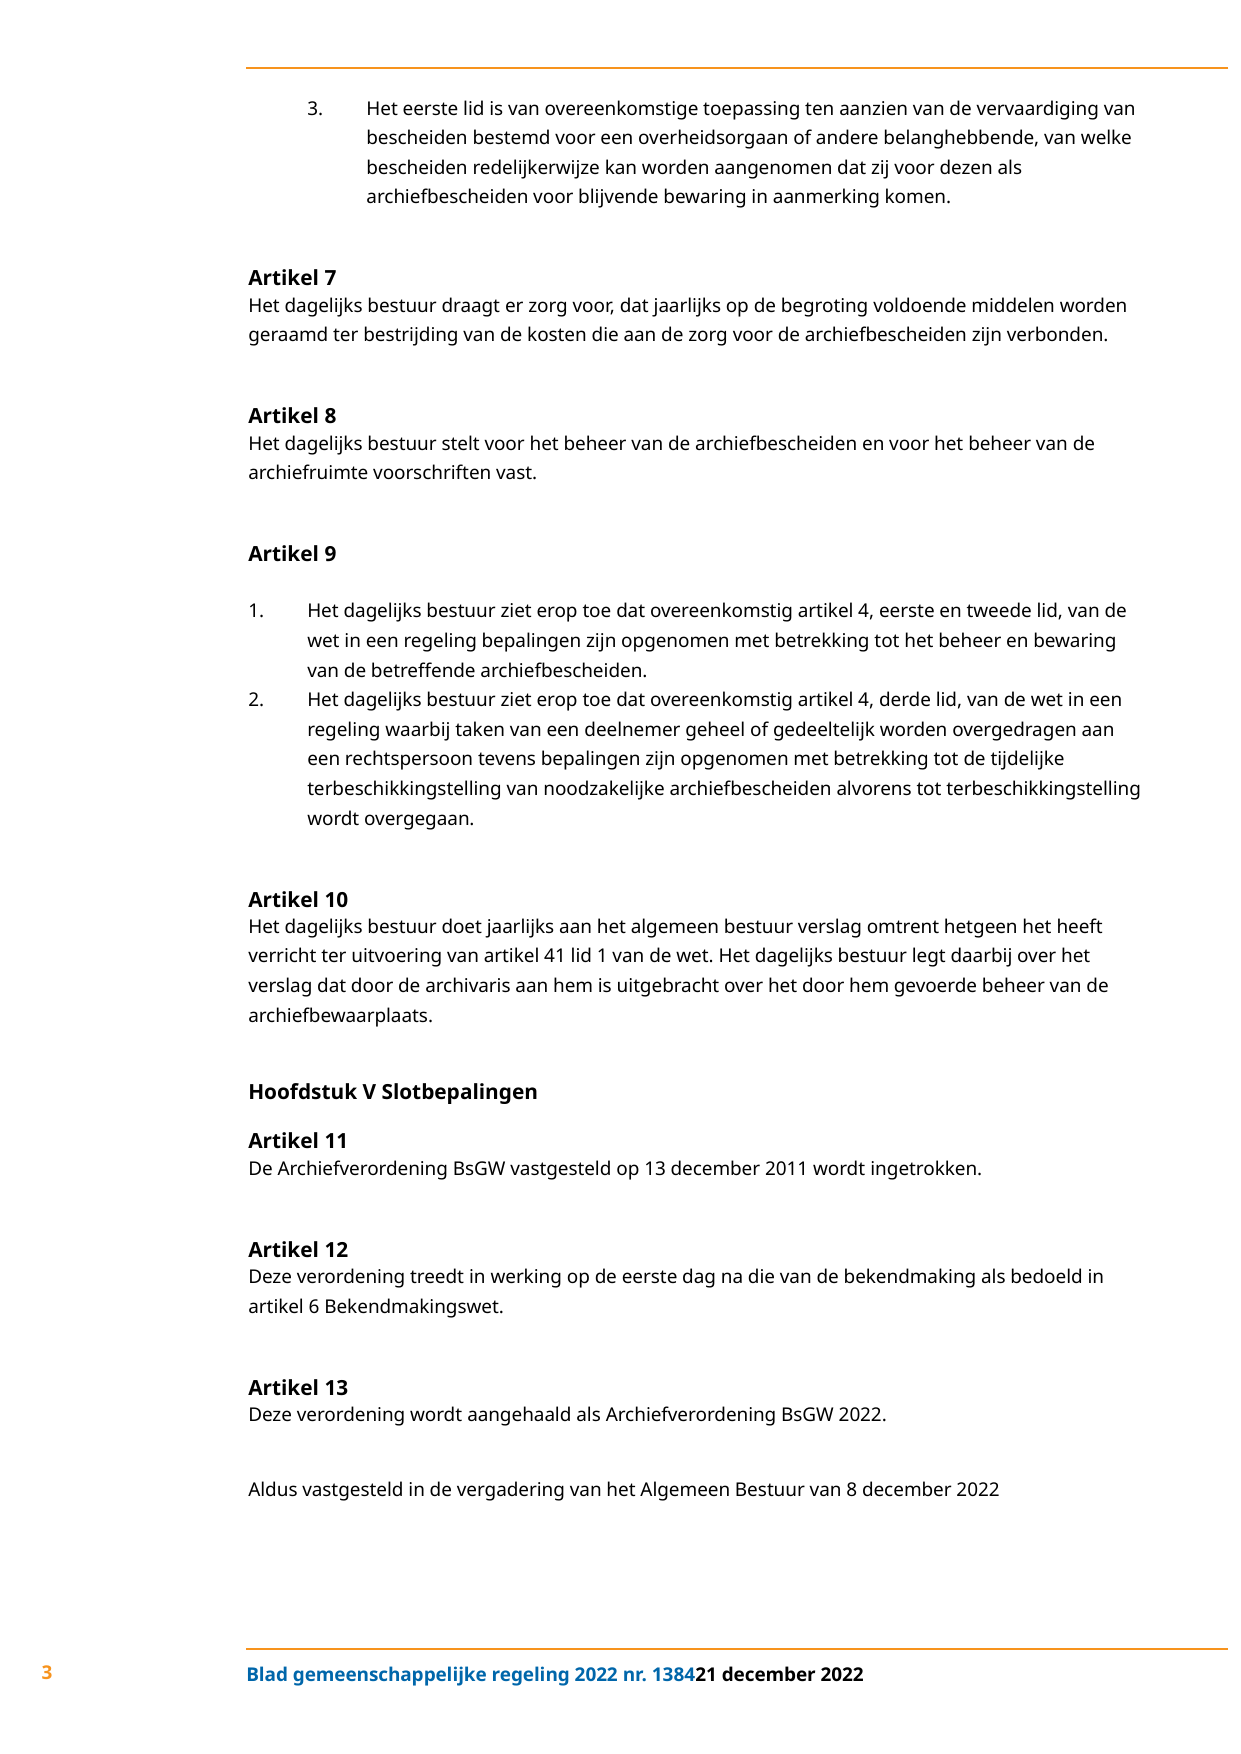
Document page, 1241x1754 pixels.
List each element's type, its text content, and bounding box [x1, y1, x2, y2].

list Het dagelijks bestuur ziet erop toe dat overeenkomstig artikel 4, eerste en tweede lid, van de wet in een regeling bepalingen zijn opgenomen met betrekking tot het beheer en bewaring van de betreffende archiefbescheiden. [248, 598, 1152, 682]
list Het dagelijks bestuur ziet erop toe dat overeenkomstig artikel 4, derde lid, van de wet in een regeling waarbij taken van een deelnemer geheel of gedeeltelijk worden overgedragen aan een rechtspersoon tevens bepalingen zijn opgenomen met betrekking tot de tijdelijke terbeschikkingstelling van noodzakelijke archiefbescheiden alvorens tot terbeschikkingstelling wordt overgegaan. [248, 686, 1152, 830]
text Het dagelijks bestuur doet jaarlijks aan het algemeen bestuur verslag omtrent hetgeen het heeft verricht ter uitvoering van artikel 41 lid 1 van de wet. Het dagelijks bestuur legt daarbij over het verslag dat door de archivaris aan hem is uitgebracht over het door hem gevoerde beheer van de archiefbewaarplaats. [248, 913, 1152, 1028]
text Artikel 10 [248, 885, 1152, 913]
text Artikel 11 [248, 1126, 1152, 1155]
text Het dagelijks bestuur stelt voor het beheer van de archiefbescheiden en voor het beheer van de archiefruimte voorschriften vast. [248, 430, 1152, 485]
text Artikel 9 [248, 539, 1152, 568]
text Artikel 8 [248, 402, 1152, 430]
text De Archiefverordening BsGW vastgesteld op 13 december 2011 wordt ingetrokken. [248, 1155, 1152, 1181]
text Deze verordening treedt in werking op de eerste dag na die van de bekendmaking als bedoeld in artikel 6 Bekendmakingswet. [248, 1263, 1152, 1318]
list Het eerste lid is van overeenkomstige toepassing ten aanzien van de vervaardiging van bescheiden bestemd voor een overheidsorgaan of andere belanghebbende, van welke bescheiden redelijkerwijze kan worden aangenomen dat zij voor dezen als archiefbescheiden voor blijvende bewaring in aanmerking komen. [307, 95, 1152, 209]
text Artikel 12 [248, 1235, 1152, 1263]
text Artikel 7 [248, 263, 1152, 292]
picture [41, 47, 231, 172]
text Deze verordening wordt aangehaald als Archiefverordening BsGW 2022. [248, 1401, 1152, 1427]
text Hoofdstuk V Slotbepalingen [248, 1077, 1152, 1106]
text Artikel 13 [248, 1373, 1152, 1401]
text Aldus vastgesteld in de vergadering van het Algemeen Bestuur van 8 december 2022 [248, 1476, 1152, 1502]
text Het dagelijks bestuur draagt er zorg voor, dat jaarlijks op de begroting voldoende middelen worden geraamd ter bestrijding van de kosten die aan de zorg voor de archiefbescheiden zijn verbonden. [248, 292, 1152, 347]
